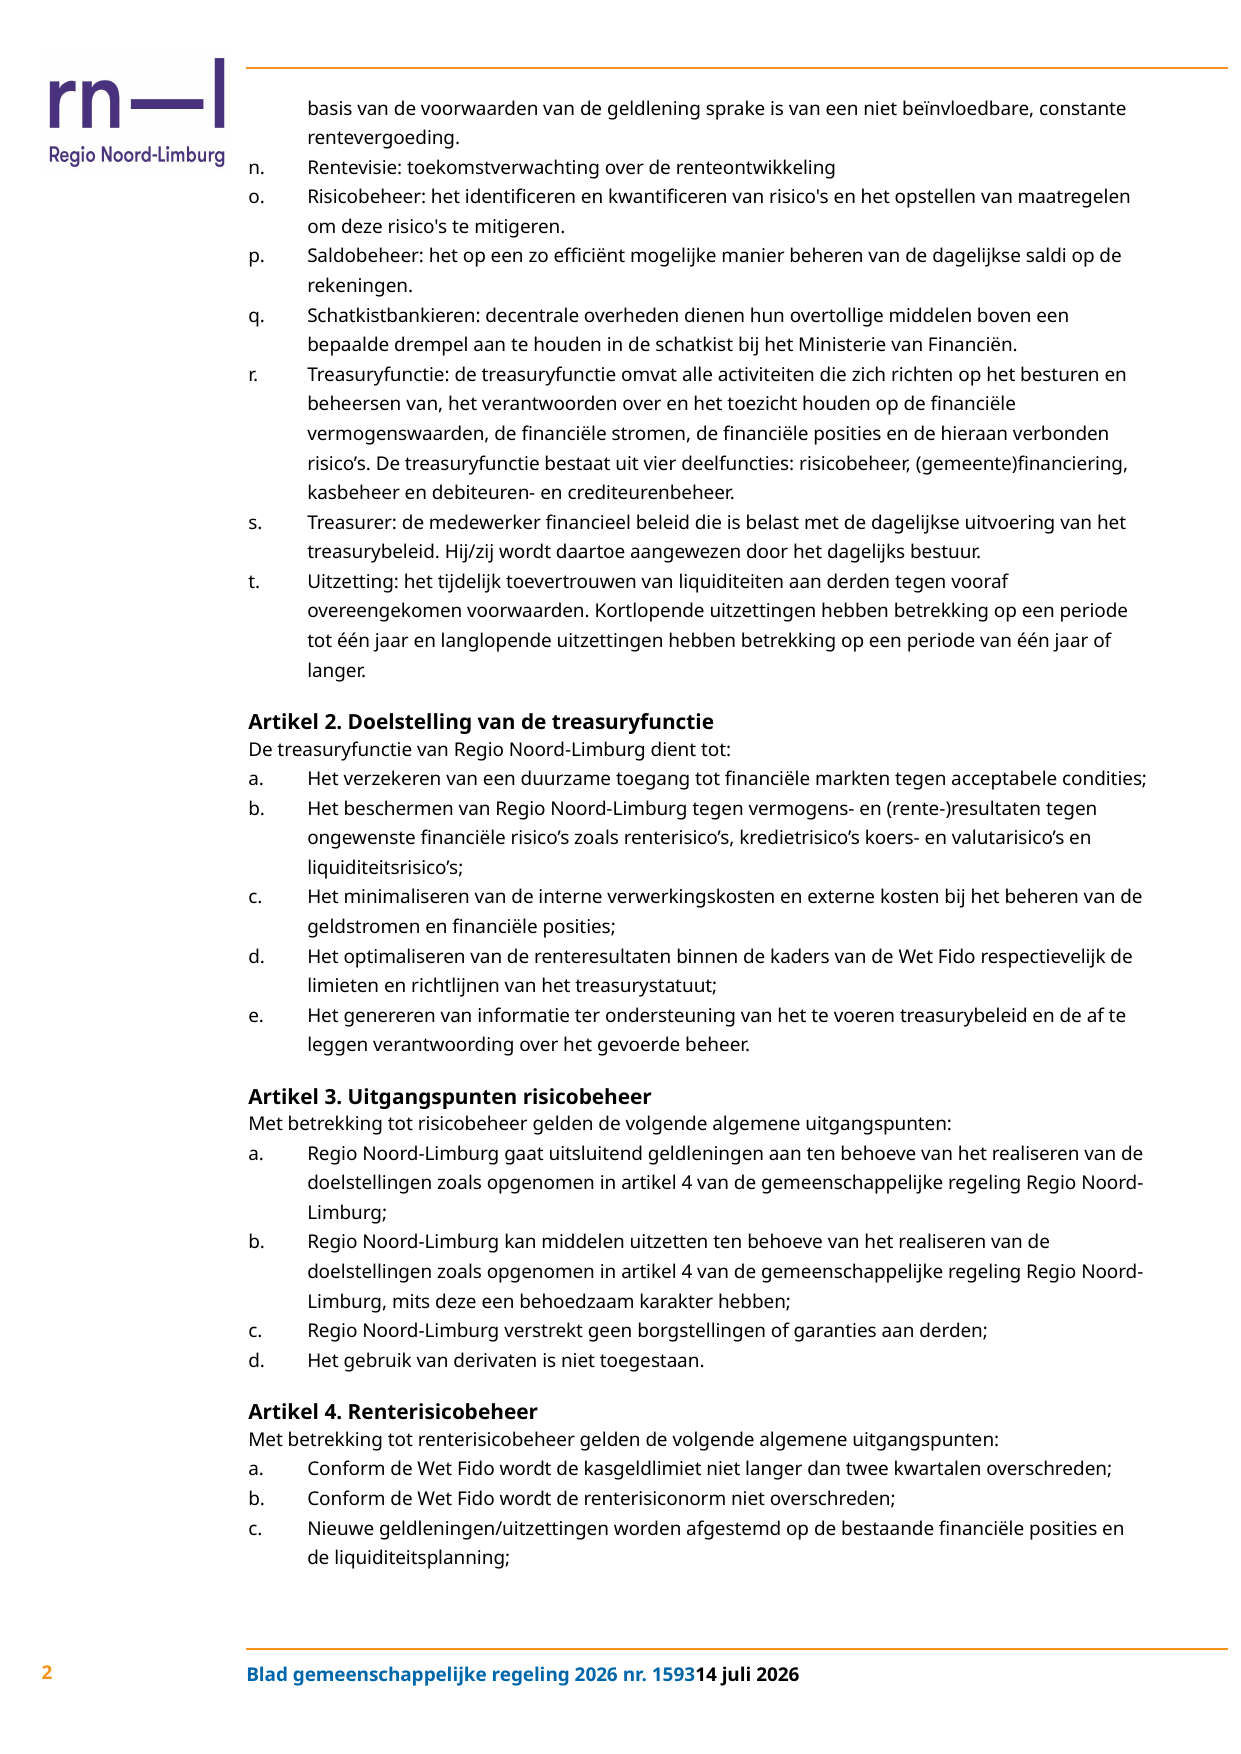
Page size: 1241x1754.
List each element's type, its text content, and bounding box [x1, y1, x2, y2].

picture [41, 47, 231, 172]
list Conform de Wet Fido wordt de kasgeldlimiet niet langer dan twee kwartalen overschreden; [248, 1456, 1152, 1481]
list Het minimaliseren van de interne verwerkingskosten en externe kosten bij het beheren van de geldstromen en financiële posities; [248, 884, 1152, 939]
list Regio Noord-Limburg gaat uitsluitend geldleningen aan ten behoeve van het realiseren van de doelstellingen zoals opgenomen in artikel 4 van de gemeenschappelijke regeling Regio Noord-Limburg; [248, 1140, 1152, 1225]
text De treasuryfunctie van Regio Noord-Limburg dient tot: [248, 736, 1152, 761]
text Artikel 3. Uitgangspunten risicobeheer [248, 1082, 1152, 1110]
list Regio Noord-Limburg verstrekt geen borgstellingen of garanties aan derden; [248, 1317, 1152, 1343]
list Regio Noord-Limburg kan middelen uitzetten ten behoeve van het realiseren van de doelstellingen zoals opgenomen in artikel 4 van de gemeenschappelijke regeling Regio Noord-Limburg, mits deze een behoedzaam karakter hebben; [248, 1229, 1152, 1314]
list Het genereren van informatie ter ondersteuning van het te voeren treasurybeleid en de af te leggen verantwoording over het gevoerde beheer. [248, 1002, 1152, 1057]
list basis van de voorwaarden van de geldlening sprake is van een niet beïnvloedbare, constante rentevergoeding. [248, 95, 1152, 150]
list Treasurer: de medewerker financieel beleid die is belast met de dagelijkse uitvoering van het treasurybeleid. Hij/zij wordt daartoe aangewezen door het dagelijks bestuur. [248, 509, 1152, 564]
list Saldobeheer: het op een zo efficiënt mogelijke manier beheren van de dagelijkse saldi op de rekeningen. [248, 243, 1152, 298]
list Treasuryfunctie: de treasuryfunctie omvat alle activiteiten die zich richten op het besturen en beheersen van, het verantwoorden over en het toezicht houden op de financiële vermogenswaarden, de financiële stromen, de financiële posities en de hieraan verbonden risico’s. De treasuryfunctie bestaat uit vier deelfuncties: risicobeheer, (gemeente)financiering, kasbeheer en debiteuren- en crediteurenbeheer. [248, 361, 1152, 505]
list Nieuwe geldleningen/uitzettingen worden afgestemd op de bestaande financiële posities en de liquiditeitsplanning; [248, 1515, 1152, 1570]
list Het gebruik van derivaten is niet toegestaan. [248, 1347, 1152, 1373]
list Schatkistbankieren: decentrale overheden dienen hun overtollige middelen boven een bepaalde drempel aan te houden in de schatkist bij het Ministerie van Financiën. [248, 302, 1152, 357]
list Conform de Wet Fido wordt de renterisiconorm niet overschreden; [248, 1485, 1152, 1511]
list Uitzetting: het tijdelijk toevertrouwen van liquiditeiten aan derden tegen vooraf overeengekomen voorwaarden. Kortlopende uitzettingen hebben betrekking op een periode tot één jaar en langlopende uitzettingen hebben betrekking op een periode van één jaar of langer. [248, 568, 1152, 683]
list Het optimaliseren van de renteresultaten binnen de kaders van de Wet Fido respectievelijk de limieten en richtlijnen van het treasurystatuut; [248, 943, 1152, 998]
list Risicobeheer: het identificeren en kwantificeren van risico's en het opstellen van maatregelen om deze risico's te mitigeren. [248, 183, 1152, 239]
text Met betrekking tot risicobeheer gelden de volgende algemene uitgangspunten: [248, 1110, 1152, 1136]
text Artikel 4. Renterisicobeheer [248, 1397, 1152, 1426]
list Rentevisie: toekomstverwachting over de renteontwikkeling [248, 154, 1152, 180]
text Artikel 2. Doelstelling van de treasuryfunctie [248, 707, 1152, 736]
text Met betrekking tot renterisicobeheer gelden de volgende algemene uitgangspunten: [248, 1426, 1152, 1452]
list Het beschermen van Regio Noord-Limburg tegen vermogens- en (rente-)resultaten tegen ongewenste financiële risico’s zoals renterisico’s, kredietrisico’s koers- en valutarisico’s en liquiditeitsrisico’s; [248, 795, 1152, 880]
list Het verzekeren van een duurzame toegang tot financiële markten tegen acceptabele condities; [248, 765, 1152, 791]
